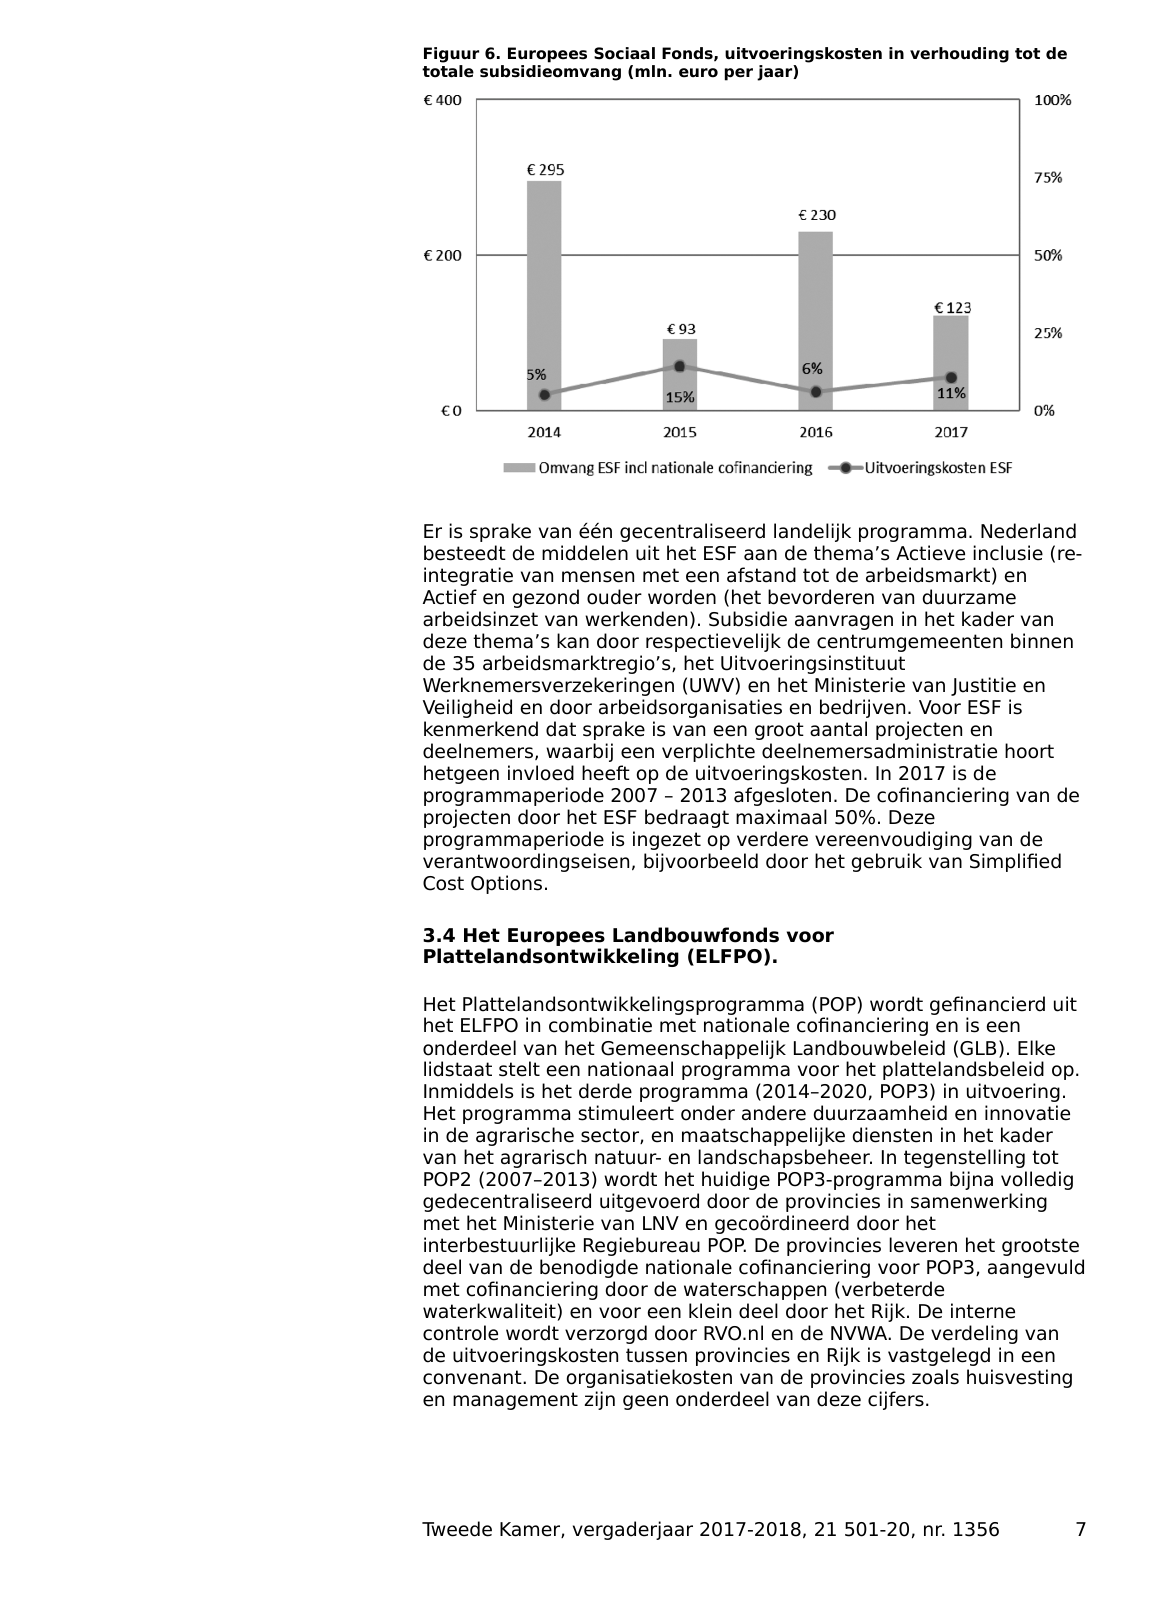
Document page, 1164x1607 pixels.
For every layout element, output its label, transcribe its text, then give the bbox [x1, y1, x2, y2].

text Figuur 6. Europees Sociaal Fonds, uitvoeringskosten in verhouding tot de totale subsidieomvang (mln. euro per jaar) [422, 45, 1072, 81]
text Er is sprake van één gecentraliseerd landelijk programma. Nederland besteedt de middelen uit het ESF aan de thema’s Actieve inclusie (re-integratie van mensen met een afstand tot de arbeidsmarkt) en Actief en gezond ouder worden (het bevorderen van duurzame arbeidsinzet van werkenden). Subsidie aanvragen in het kader van deze thema’s kan door respectievelijk de centrumgemeenten binnen de 35 arbeidsmarktregio’s, het Uitvoeringsinstituut Werknemersverzekeringen (UWV) en het Ministerie van Justitie en Veiligheid en door arbeidsorganisaties en bedrijven. Voor ESF is kenmerkend dat sprake is van een groot aantal projecten en deelnemers, waarbij een verplichte deelnemersadministratie hoort hetgeen invloed heeft op de uitvoeringskosten. In 2017 is de programmaperiode 2007 – 2013 afgesloten. De cofinanciering van de projecten door het ESF bedraagt maximaal 50%. Deze programmaperiode is ingezet op verdere vereenvoudiging van de verantwoordingseisen, bijvoorbeeld door het gebruik van Simplified Cost Options. [422, 521, 1087, 894]
text Het Plattelandsontwikkelingsprogramma (POP) wordt gefinancierd uit het ELFPO in combinatie met nationale cofinanciering en is een onderdeel van het Gemeenschappelijk Landbouwbeleid (GLB). Elke lidstaat stelt een nationaal programma voor het plattelandsbeleid op. Inmiddels is het derde programma (2014–2020, POP3) in uitvoering. Het programma stimuleert onder andere duurzaamheid en innovatie in de agrarische sector, en maatschappelijke diensten in het kader van het agrarisch natuur- en landschapsbeheer. In tegenstelling tot POP2 (2007–2013) wordt het huidige POP3-programma bijna volledig gedecentraliseerd uitgevoerd door de provincies in samenwerking met het Ministerie van LNV en gecoördineerd door het interbestuurlijke Regiebureau POP. De provincies leveren het grootste deel van de benodigde nationale cofinanciering voor POP3, aangevuld met cofinanciering door de waterschappen (verbeterde waterkwaliteit) en voor een klein deel door het Rijk. De interne controle wordt verzorgd door RVO.nl en de NVWA. De verdeling van de uitvoeringskosten tussen provincies en Rijk is vastgelegd in een convenant. De organisatiekosten van de provincies zoals huisvesting en management zijn geen onderdeel van deze cijfers. [422, 993, 1087, 1411]
subtitle 3.4 Het Europees Landbouwfonds voor Plattelandsontwikkeling (ELFPO). [422, 924, 1087, 968]
picture [422, 92, 1072, 477]
